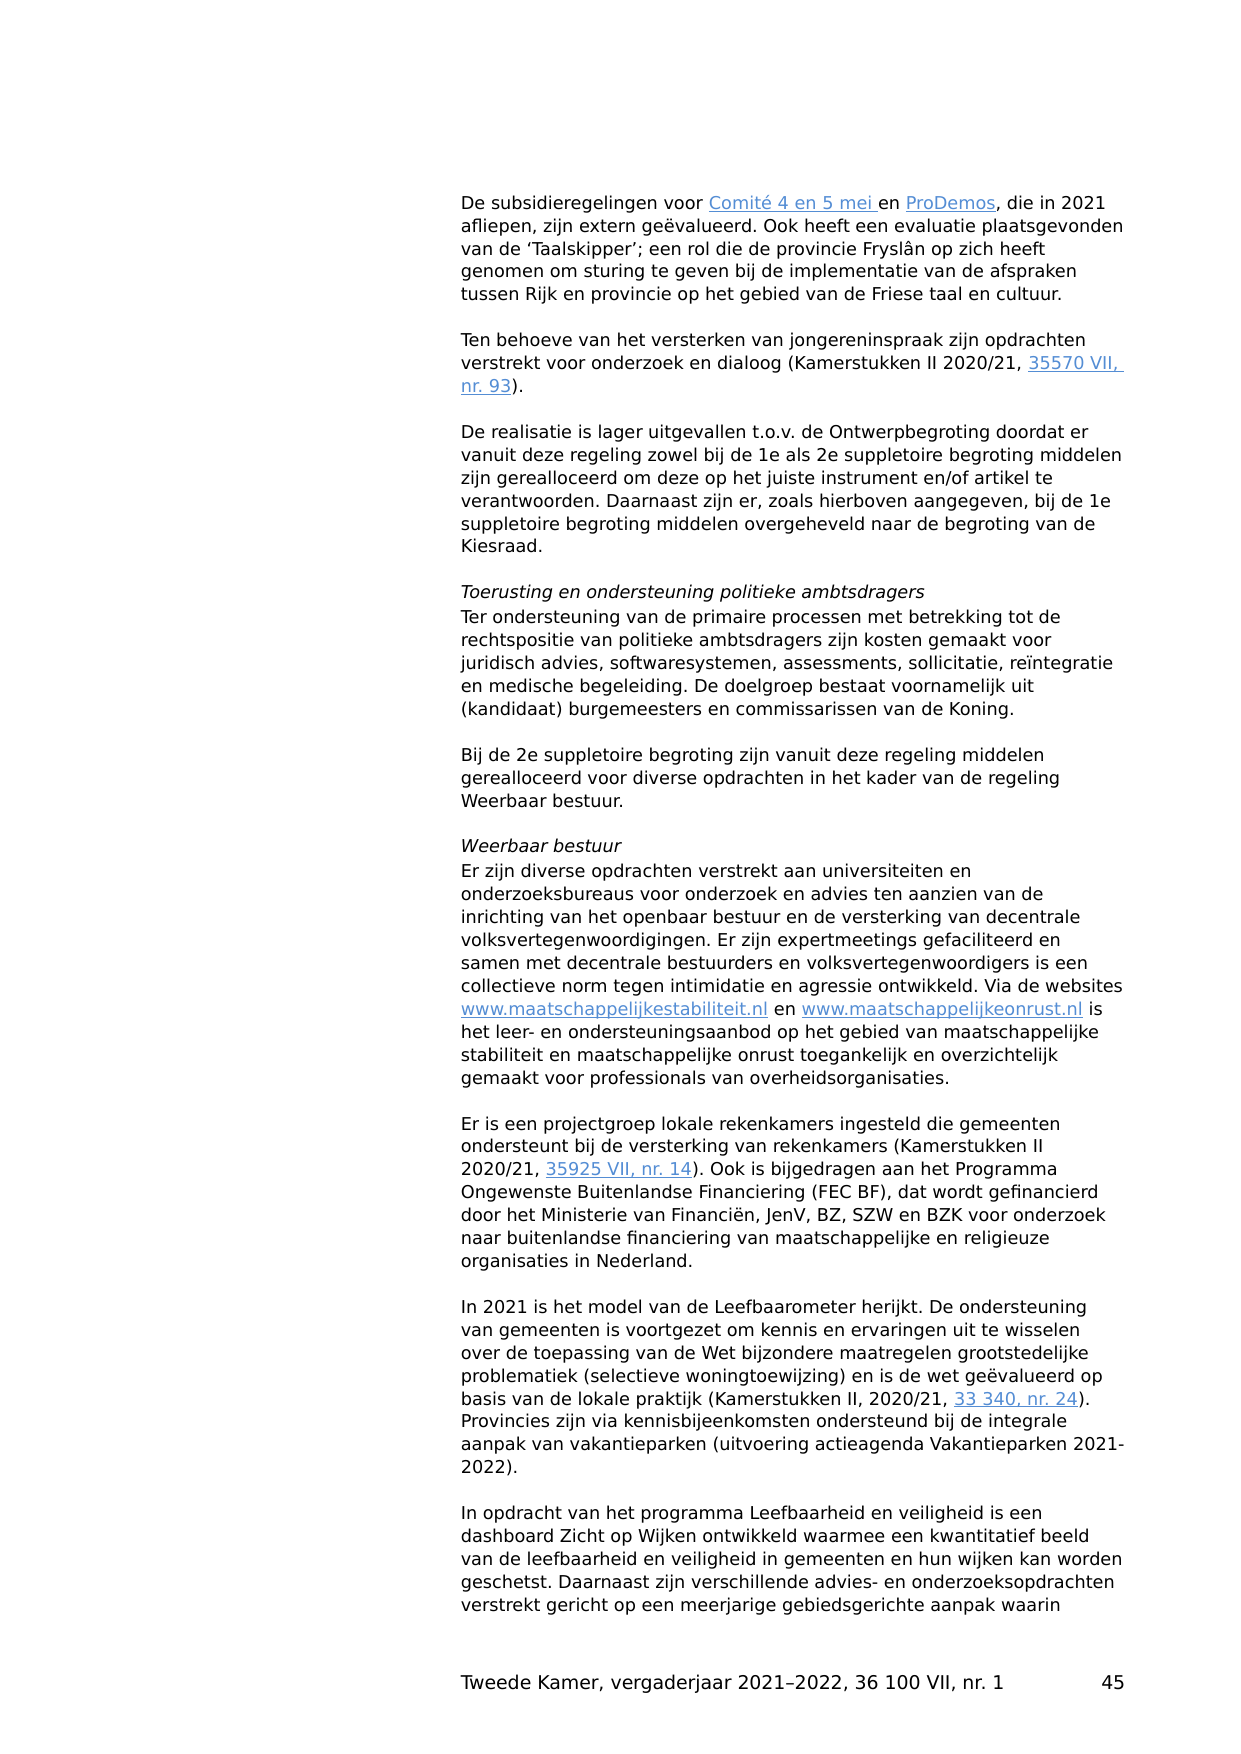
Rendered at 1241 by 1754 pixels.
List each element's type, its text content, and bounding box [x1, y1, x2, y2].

text In 2021 is het model van de Leefbaarometer herijkt. De ondersteuning van gemeenten is voortgezet om kennis en ervaringen uit te wisselen over de toepassing van de Wet bijzondere maatregelen grootstedelijke problematiek (selectieve woningtoewijzing) en is de wet geëvalueerd op basis van de lokale praktijk (Kamerstukken II, 2020/21, 33 340, nr. 24). Provincies zijn via kennisbijeenkomsten ondersteund bij de integrale aanpak van vakantieparken (uitvoering actieagenda Vakantieparken 2021-2022). [461, 1295, 1125, 1478]
text Er is een projectgroep lokale rekenkamers ingesteld die gemeenten ondersteunt bij de versterking van rekenkamers (Kamerstukken II 2020/21, 35925 VII, nr. 14). Ook is bijgedragen aan het Programma Ongewenste Buitenlandse Financiering (FEC BF), dat wordt gefinancierd door het Ministerie van Financiën, JenV, BZ, SZW en BZK voor onderzoek naar buitenlandse financiering van maatschappelijke en religieuze organisaties in Nederland. [461, 1112, 1125, 1272]
text De subsidieregelingen voor Comité 4 en 5 mei en ProDemos, die in 2021 afliepen, zijn extern geëvalueerd. Ook heeft een evaluatie plaatsgevonden van de ‘Taalskipper’; een rol die de provincie Fryslân op zich heeft genomen om sturing te geven bij de implementatie van de afspraken tussen Rijk en provincie op het gebied van de Friese taal en cultuur. [461, 191, 1125, 305]
text Weerbaar bestuur [461, 834, 1125, 857]
text Ter ondersteuning van de primaire processen met betrekking tot de rechtspositie van politieke ambtsdragers zijn kosten gemaakt voor juridisch advies, softwaresystemen, assessments, sollicitatie, reïntegratie en medische begeleiding. De doelgroep bestaat voornamelijk uit (kandidaat) burgemeesters en commissarissen van de Koning. [461, 605, 1125, 720]
text Er zijn diverse opdrachten verstrekt aan universiteiten en onderzoeksbureaus voor onderzoek en advies ten aanzien van de inrichting van het openbaar bestuur en de versterking van decentrale volksvertegenwoordigingen. Er zijn expertmeetings gefaciliteerd en samen met decentrale bestuurders en volksvertegenwoordigers is een collectieve norm tegen intimidatie en agressie ontwikkeld. Via de websites www.maatschappelijkestabiliteit.nl en www.maatschappelijkeonrust.nl is het leer- en ondersteuningsaanbod op het gebied van maatschappelijke stabiliteit en maatschappelijke onrust toegankelijk en overzichtelijk gemaakt voor professionals van overheidsorganisaties. [461, 859, 1125, 1089]
text Ten behoeve van het versterken van jongereninspraak zijn opdrachten verstrekt voor onderzoek en dialoog (Kamerstukken II 2020/21, 35570 VII, nr. 93). [461, 328, 1125, 397]
text In opdracht van het programma Leefbaarheid en veiligheid is een dashboard Zicht op Wijken ontwikkeld waarmee een kwantitatief beeld van de leefbaarheid en veiligheid in gemeenten en hun wijken kan worden geschetst. Daarnaast zijn verschillende advies- en onderzoeksopdrachten verstrekt gericht op een meerjarige gebiedsgerichte aanpak waarin [461, 1501, 1125, 1616]
text De realisatie is lager uitgevallen t.o.v. de Ontwerpbegroting doordat er vanuit deze regeling zowel bij de 1e als 2e suppletoire begroting middelen zijn gerealloceerd om deze op het juiste instrument en/of artikel te verantwoorden. Daarnaast zijn er, zoals hierboven aangegeven, bij de 1e suppletoire begroting middelen overgeheveld naar de begroting van de Kiesraad. [461, 420, 1125, 557]
text Bij de 2e suppletoire begroting zijn vanuit deze regeling middelen gerealloceerd voor diverse opdrachten in het kader van de regeling Weerbaar bestuur. [461, 743, 1125, 812]
text Toerusting en ondersteuning politieke ambtsdragers [461, 580, 1125, 603]
